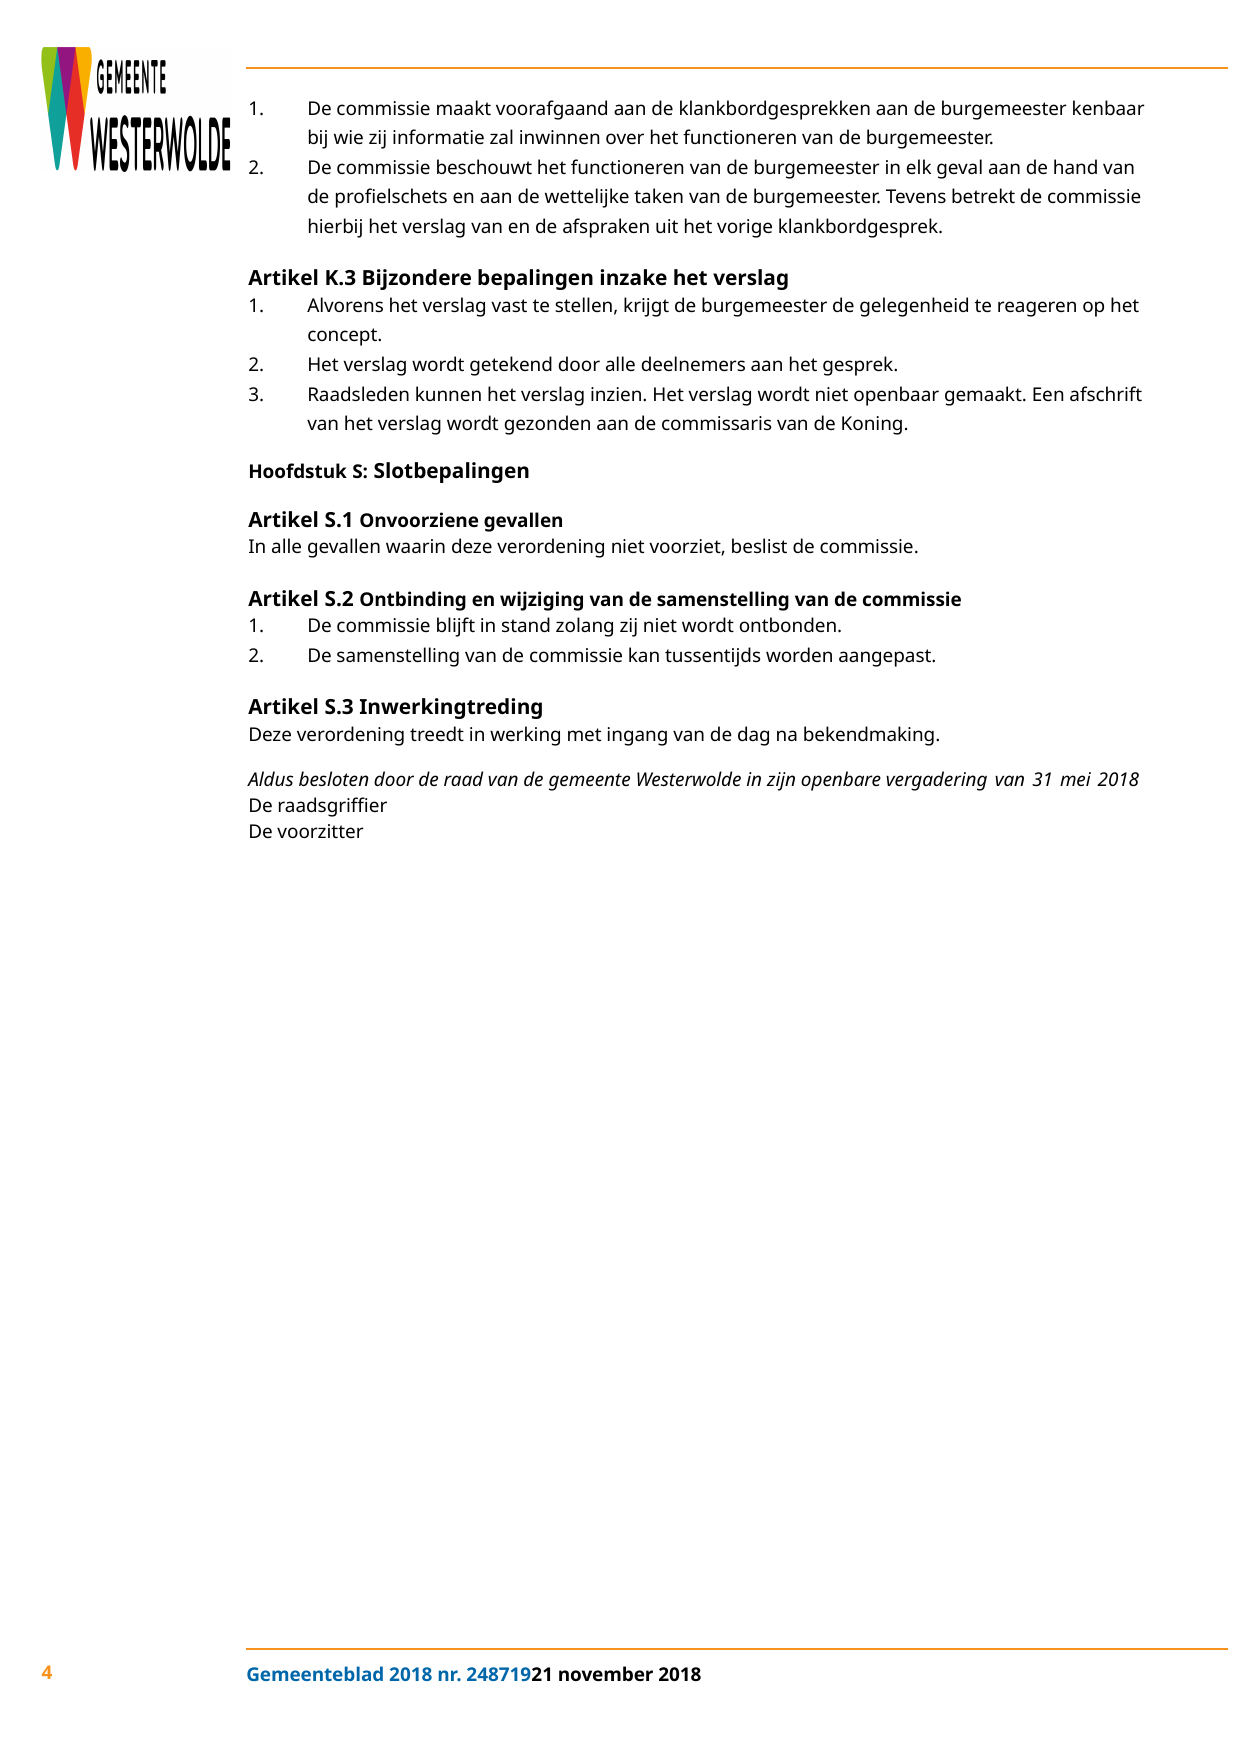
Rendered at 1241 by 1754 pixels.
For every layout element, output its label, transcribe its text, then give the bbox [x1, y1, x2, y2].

text Aldus besloten door de raad van de gemeente Westerwolde in zijn openbare vergadering van 31 mei 2018 [248, 767, 1152, 792]
text De voorzitter [248, 818, 1152, 844]
list Raadsleden kunnen het verslag inzien. Het verslag wordt niet openbaar gemaakt. Een afschrift van het verslag wordt gezonden aan de commissaris van de Koning. [248, 381, 1152, 436]
list De commissie maakt voorafgaand aan de klankbordgesprekken aan de burgemeester kenbaar bij wie zij informatie zal inwinnen over het functioneren van de burgemeester. [248, 95, 1152, 150]
text Deze verordening treedt in werking met ingang van de dag na bekendmaking. [248, 721, 1152, 747]
list Het verslag wordt getekend door alle deelnemers aan het gesprek. [248, 351, 1152, 377]
text De raadsgriffier [248, 792, 1152, 818]
text Artikel S.3 Inwerkingtreding [248, 692, 1152, 721]
list De commissie beschouwt het functioneren van de burgemeester in elk geval aan de hand van de profielschets en aan de wettelijke taken van de burgemeester. Tevens betrekt de commissie hierbij het verslag van en de afspraken uit het vorige klankbordgesprek. [248, 154, 1152, 239]
list De commissie blijft in stand zolang zij niet wordt ontbonden. [248, 612, 1152, 638]
list De samenstelling van de commissie kan tussentijds worden aangepast. [248, 642, 1152, 668]
text Artikel K.3 Bijzondere bepalingen inzake het verslag [248, 263, 1152, 292]
text In alle gevallen waarin deze verordening niet voorziet, beslist de commissie. [248, 534, 1152, 559]
picture [41, 47, 231, 172]
text Hoofdstuk S: Slotbepalingen [248, 456, 1152, 484]
text Artikel S.1 Onvoorziene gevallen [248, 505, 1152, 534]
list Alvorens het verslag vast te stellen, krijgt de burgemeester de gelegenheid te reageren op het concept. [248, 292, 1152, 347]
text Artikel S.2 Ontbinding en wijziging van de samenstelling van de commissie [248, 584, 1152, 612]
